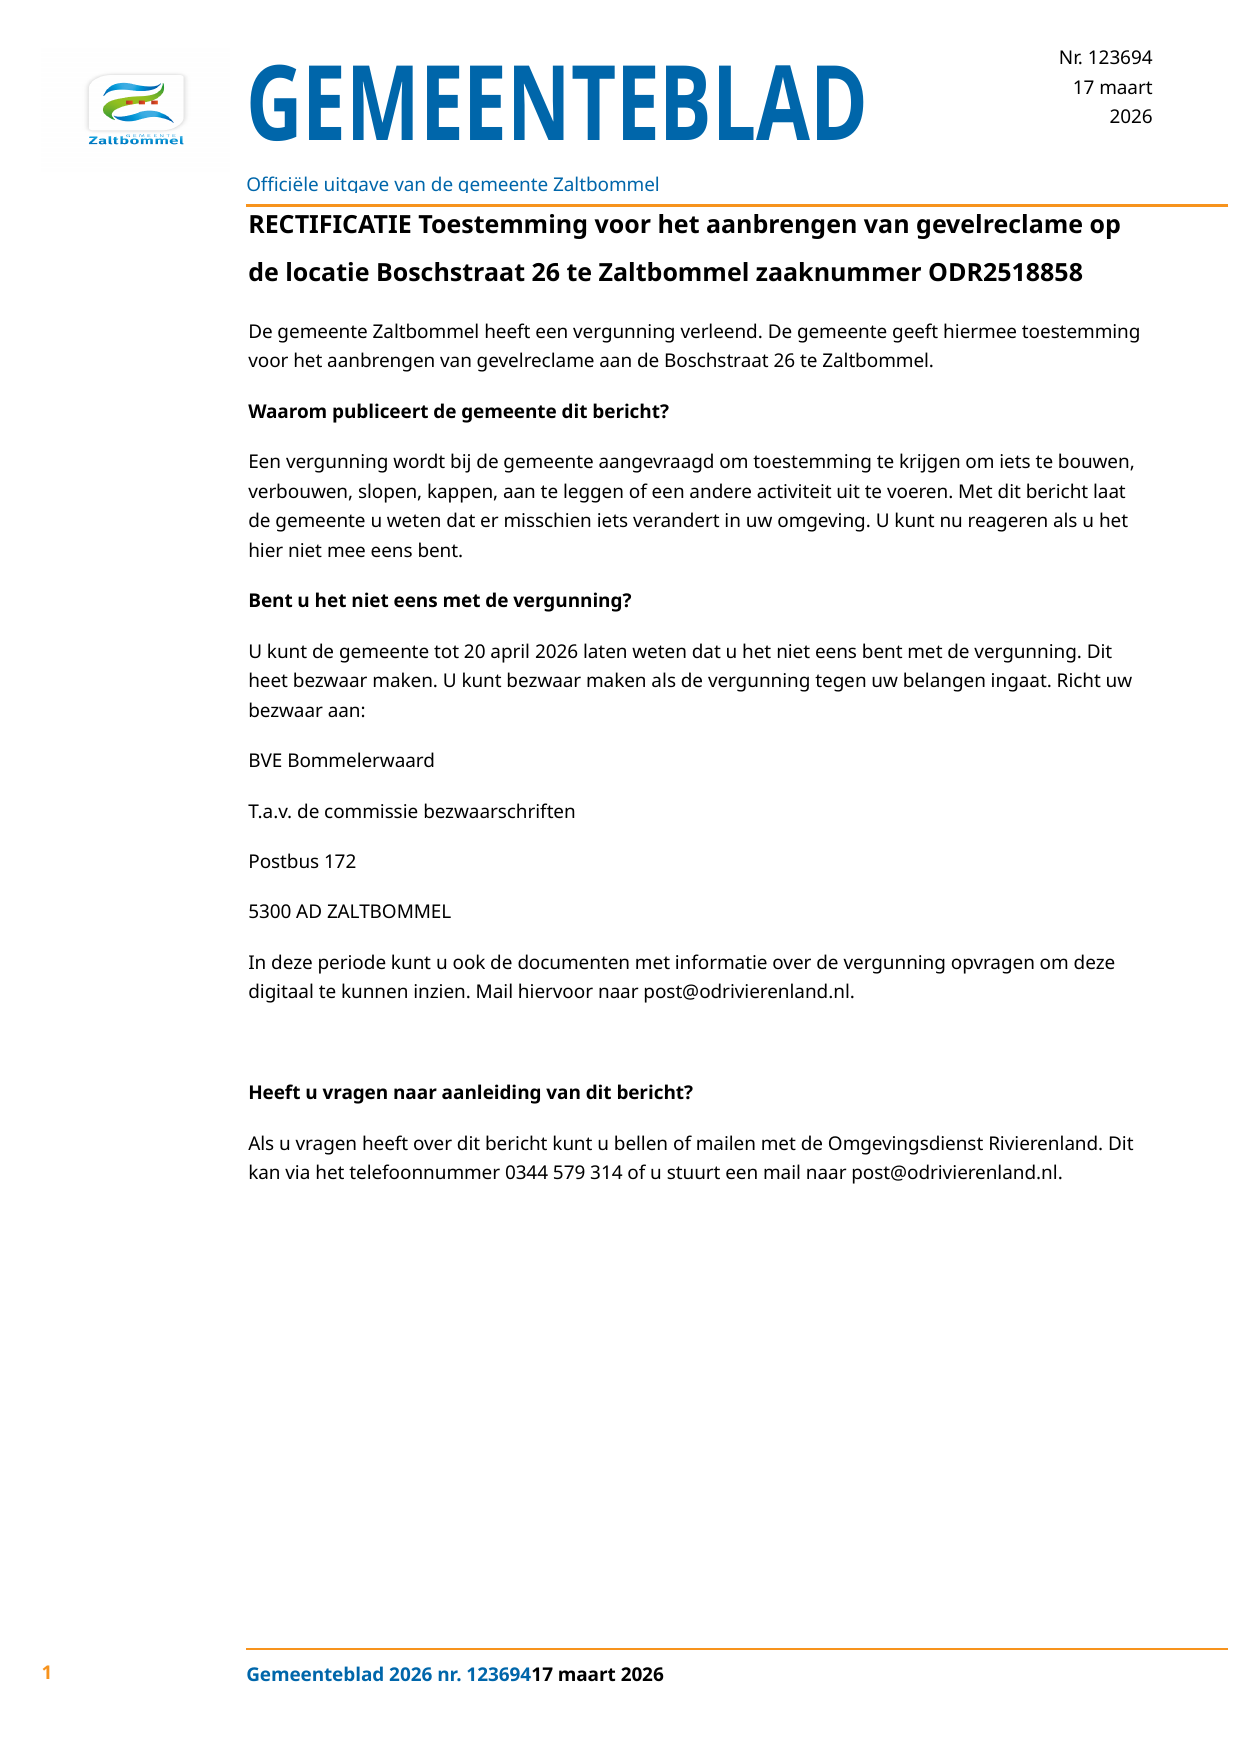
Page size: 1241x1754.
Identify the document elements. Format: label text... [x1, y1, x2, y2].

text De gemeente Zaltbommel heeft een vergunning verleend. De gemeente geeft hiermee toestemming voor het aanbrengen van gevelreclame aan de Boschstraat 26 te Zaltbommel. [248, 318, 1152, 373]
text BVE Bommelerwaard [248, 747, 1152, 773]
text Als u vragen heeft over dit bericht kunt u bellen of mailen met de Omgevingsdienst Rivierenland. Dit kan via het telefoonnummer 0344 579 314 of u stuurt een mail naar post@odrivierenland.nl. [248, 1130, 1152, 1185]
text Heeft u vragen naar aanleiding van dit bericht? [248, 1079, 1152, 1105]
text U kunt de gemeente tot 20 april 2026 laten weten dat u het niet eens bent met de vergunning. Dit heet bezwaar maken. U kunt bezwaar maken als de vergunning tegen uw belangen ingaat. Richt uw bezwaar aan: [248, 638, 1152, 723]
text 5300 AD ZALTBOMMEL [248, 899, 1152, 924]
text Postbus 172 [248, 848, 1152, 874]
text T.a.v. de commissie bezwaarschriften [248, 798, 1152, 824]
text Waarom publiceert de gemeente dit bericht? [248, 398, 1152, 424]
text In deze periode kunt u ook de documenten met informatie over de vergunning opvragen om deze digitaal te kunnen inzien. Mail hiervoor naar post@odrivierenland.nl. [248, 949, 1152, 1004]
text Bent u het niet eens met de vergunning? [248, 587, 1152, 613]
text RECTIFICATIE Toestemming voor het aanbrengen van gevelreclame op de locatie Boschstraat 26 te Zaltbommel zaaknummer ODR2518858 [248, 207, 1152, 288]
picture [41, 47, 231, 172]
text Een vergunning wordt bij de gemeente aangevraagd om toestemming te krijgen om iets te bouwen, verbouwen, slopen, kappen, aan te leggen of een andere activiteit uit te voeren. Met dit bericht laat de gemeente u weten dat er misschien iets verandert in uw omgeving. U kunt nu reageren als u het hier niet mee eens bent. [248, 448, 1152, 563]
